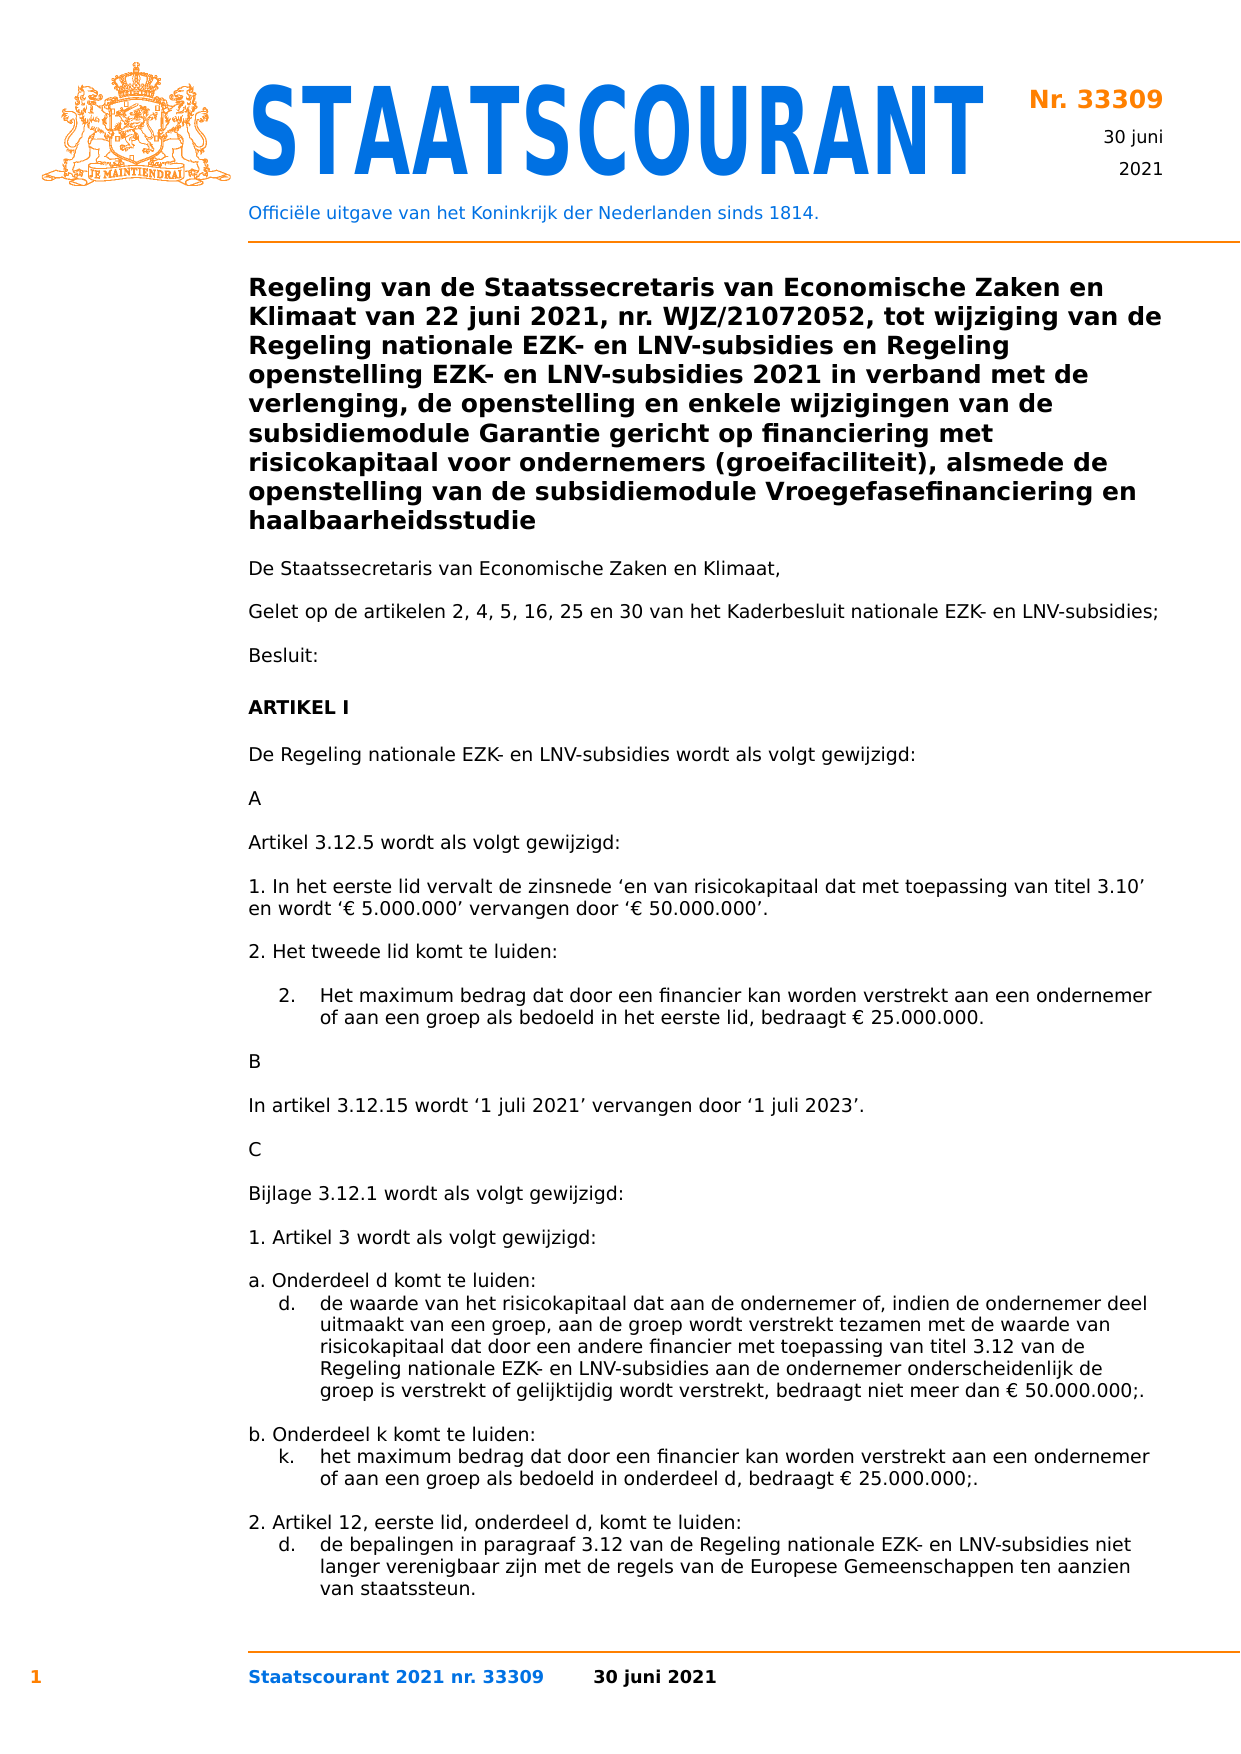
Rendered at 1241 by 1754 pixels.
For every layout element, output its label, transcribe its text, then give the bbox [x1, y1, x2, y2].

text k. het maximum bedrag dat door een financier kan worden verstrekt aan een ondernemer of aan een groep als bedoeld in onderdeel d, bedraagt € 25.000.000;. [278, 1446, 1163, 1490]
table_cell Officiële uitgave van het Koninkrijk der Nederlanden sinds 1814. [248, 203, 1240, 241]
text 2. Artikel 12, eerste lid, onderdeel d, komt te luiden: [248, 1512, 1163, 1534]
text d. de waarde van het risicokapitaal dat aan de ondernemer of, indien de ondernemer deel uitmaakt van een groep, aan de groep wordt verstrekt tezamen met de waarde van risicokapitaal dat door een andere financier met toepassing van titel 3.12 van de Regeling nationale EZK- en LNV-subsidies aan de ondernemer onderscheidenlijk de groep is verstrekt of gelijktijdig wordt verstrekt, bedraagt niet meer dan € 50.000.000;. [278, 1292, 1163, 1402]
table_header [25, 62, 248, 241]
text b. Onderdeel k komt te luiden: [248, 1424, 1163, 1446]
text Gelet op de artikelen 2, 4, 5, 16, 25 en 30 van het Kaderbesluit nationale EZK- en LNV-subsidies; [248, 601, 1163, 623]
text a. Onderdeel d komt te luiden: [248, 1270, 1163, 1292]
text 1. In het eerste lid vervalt de zinsnede ‘en van risicokapitaal dat met toepassing van titel 3.10’ en wordt ‘€ 5.000.000’ vervangen door ‘€ 50.000.000’. [248, 876, 1163, 919]
text d. de bepalingen in paragraaf 3.12 van de Regeling nationale EZK- en LNV-subsidies niet langer verenigbaar zijn met de regels van de Europese Gemeenschappen ten aanzien van staatssteun. [278, 1534, 1163, 1600]
table_cell 2021 [998, 153, 1240, 203]
text B [248, 1051, 1163, 1073]
text A [248, 788, 1163, 810]
text In artikel 3.12.15 wordt ‘1 juli 2021’ vervangen door ‘1 juli 2023’. [248, 1095, 1163, 1117]
subtitle ARTIKEL I [248, 697, 1163, 719]
picture [41, 62, 231, 186]
text Artikel 3.12.5 wordt als volgt gewijzigd: [248, 832, 1163, 854]
text Bijlage 3.12.1 wordt als volgt gewijzigd: [248, 1183, 1163, 1205]
table_header Nr. 33309 [998, 62, 1240, 121]
text 2. Het tweede lid komt te luiden: [248, 941, 1163, 963]
table_header STAATSCOURANT [248, 62, 998, 203]
text 1. Artikel 3 wordt als volgt gewijzigd: [248, 1227, 1163, 1248]
text Besluit: [248, 645, 1163, 667]
text De Staatssecretaris van Economische Zaken en Klimaat, [248, 557, 1163, 579]
text De Regeling nationale EZK- en LNV-subsidies wordt als volgt gewijzigd: [248, 744, 1163, 766]
table_cell 30 juni [998, 121, 1240, 153]
subtitle Regeling van de Staatssecretaris van Economische Zaken en Klimaat van 22 juni 2021, nr. WJZ/21072052, tot wijziging van de Regeling nationale EZK- en LNV-subsidies en Regeling openstelling EZK- en LNV-subsidies 2021 in verband met de verlenging, de openstelling en enkele wijzigingen van de subsidiemodule Garantie gericht op financiering met risicokapitaal voor ondernemers (groeifaciliteit), alsmede de openstelling van de subsidiemodule Vroegefasefinanciering en haalbaarheidsstudie [248, 273, 1163, 536]
text 2. Het maximum bedrag dat door een financier kan worden verstrekt aan een ondernemer of aan een groep als bedoeld in het eerste lid, bedraagt € 25.000.000. [278, 985, 1163, 1029]
text C [248, 1139, 1163, 1161]
